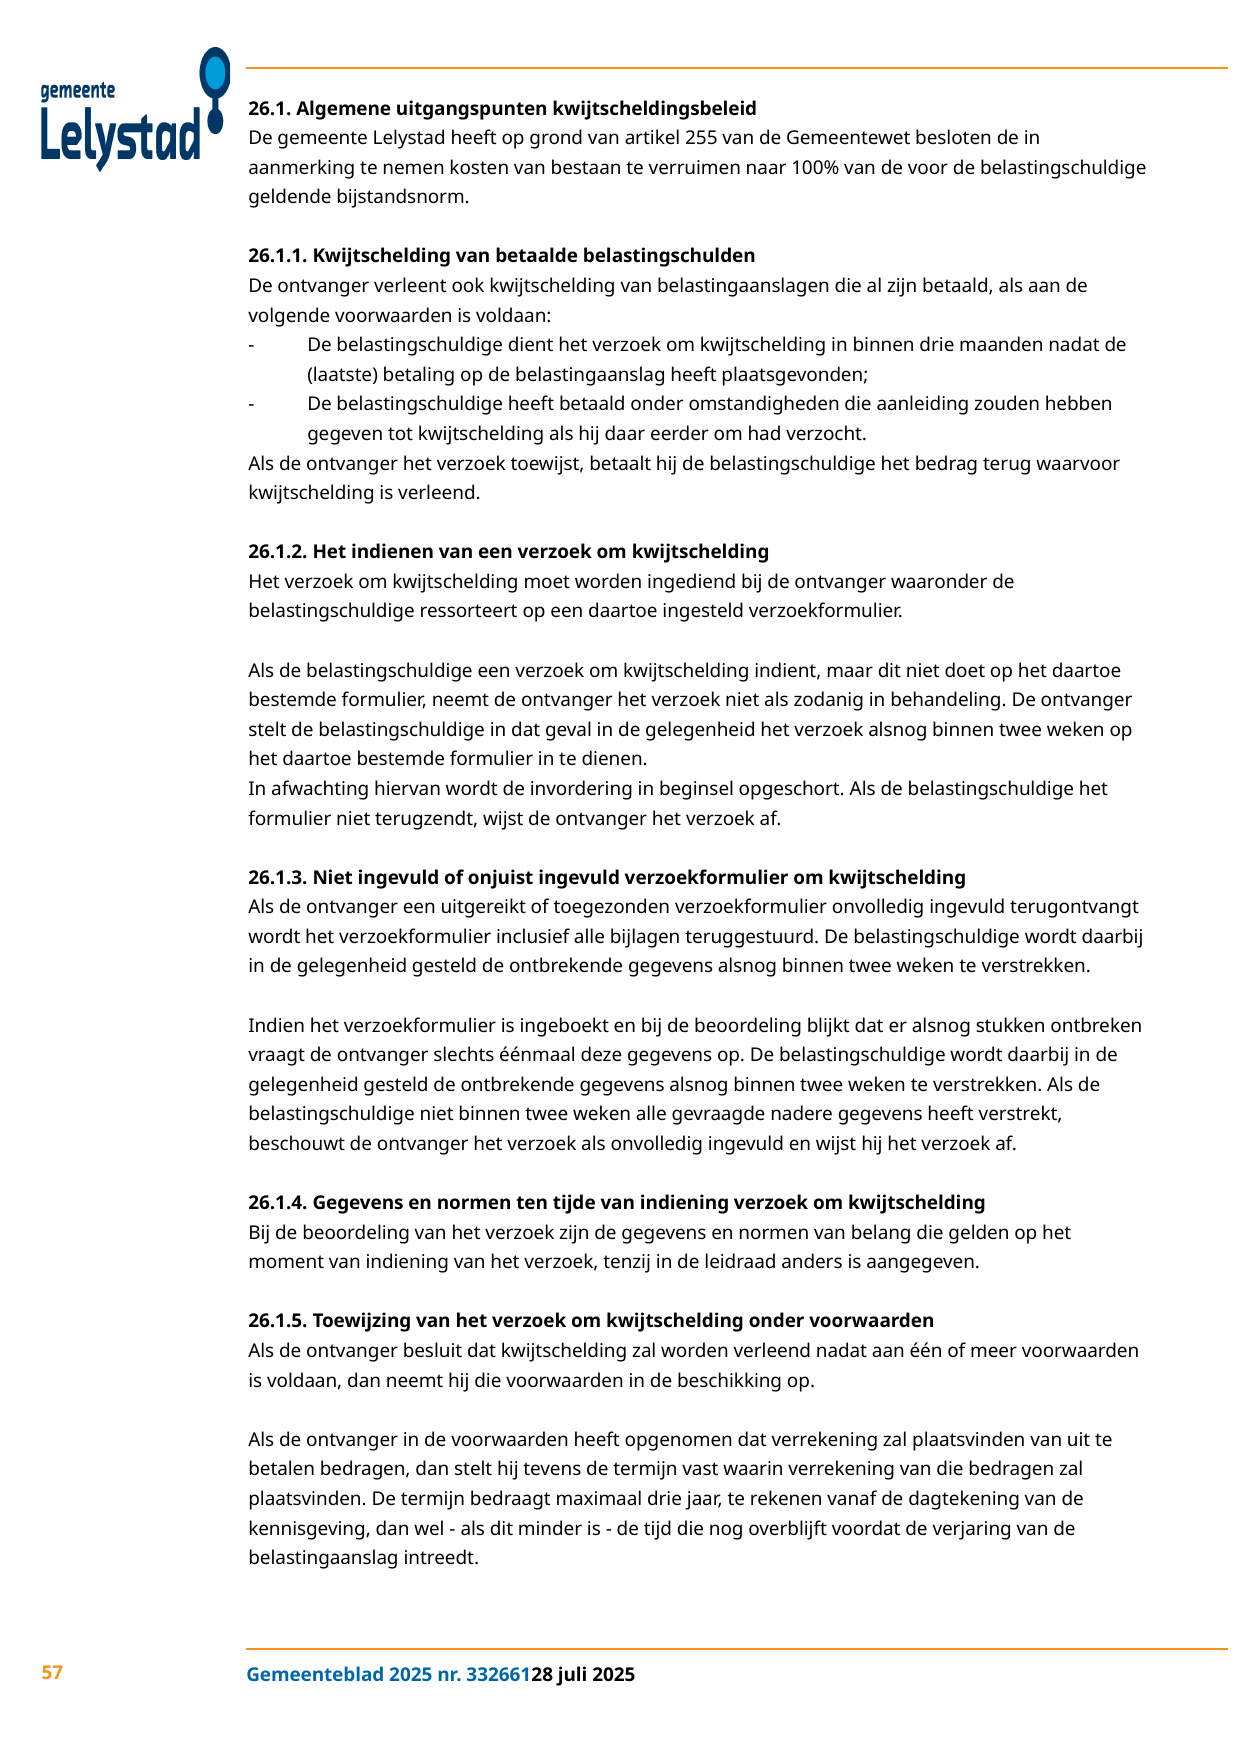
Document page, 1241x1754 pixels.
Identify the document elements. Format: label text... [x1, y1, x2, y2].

text De gemeente Lelystad heeft op grond van artikel 255 van de Gemeentewet besloten de in aanmerking te nemen kosten van bestaan te verruimen naar 100% van de voor de belastingschuldige geldende bijstandsnorm. [248, 124, 1152, 209]
text Het verzoek om kwijtschelding moet worden ingediend bij de ontvanger waaronder de belastingschuldige ressorteert op een daartoe ingesteld verzoekformulier. [248, 568, 1152, 623]
text Als de ontvanger het verzoek toewijst, betaalt hij de belastingschuldige het bedrag terug waarvoor kwijtschelding is verleend. [248, 450, 1152, 505]
text Indien het verzoekformulier is ingeboekt en bij de beoordeling blijkt dat er alsnog stukken ontbreken vraagt de ontvanger slechts éénmaal deze gegevens op. De belastingschuldige wordt daarbij in de gelegenheid gesteld de ontbrekende gegevens alsnog binnen twee weken te verstrekken. Als de belastingschuldige niet binnen twee weken alle gevraagde nadere gegevens heeft verstrekt, beschouwt de ontvanger het verzoek als onvolledig ingevuld en wijst hij het verzoek af. [248, 1012, 1152, 1156]
text Bij de beoordeling van het verzoek zijn de gegevens en normen van belang die gelden op het moment van indiening van het verzoek, tenzij in de leidraad anders is aangegeven. [248, 1219, 1152, 1274]
text De ontvanger verleent ook kwijtschelding van belastingaanslagen die al zijn betaald, als aan de volgende voorwaarden is voldaan: [248, 272, 1152, 328]
text Als de belastingschuldige een verzoek om kwijtschelding indient, maar dit niet doet op het daartoe bestemde formulier, neemt de ontvanger het verzoek niet als zodanig in behandeling. De ontvanger stelt de belastingschuldige in dat geval in de gelegenheid het verzoek alsnog binnen twee weken op het daartoe bestemde formulier in te dienen. [248, 657, 1152, 771]
text 26.1.1. Kwijtschelding van betaalde belastingschulden [248, 243, 1152, 268]
text 26.1.4. Gegevens en normen ten tijde van indiening verzoek om kwijtschelding [248, 1189, 1152, 1215]
text Als de ontvanger een uitgereikt of toegezonden verzoekformulier onvolledig ingevuld terugontvangt wordt het verzoekformulier inclusief alle bijlagen teruggestuurd. De belastingschuldige wordt daarbij in de gelegenheid gesteld de ontbrekende gegevens alsnog binnen twee weken te verstrekken. [248, 893, 1152, 978]
list De belastingschuldige dient het verzoek om kwijtschelding in binnen drie maanden nadat de (laatste) betaling op de belastingaanslag heeft plaatsgevonden; [248, 331, 1152, 387]
text In afwachting hiervan wordt de invordering in beginsel opgeschort. Als de belastingschuldige het formulier niet terugzendt, wijst de ontvanger het verzoek af. [248, 775, 1152, 831]
text 26.1.2. Het indienen van een verzoek om kwijtschelding [248, 538, 1152, 564]
text Als de ontvanger besluit dat kwijtschelding zal worden verleend nadat aan één of meer voorwaarden is voldaan, dan neemt hij die voorwaarden in de beschikking op. [248, 1337, 1152, 1393]
text 26.1.3. Niet ingevuld of onjuist ingevuld verzoekformulier om kwijtschelding [248, 864, 1152, 890]
list De belastingschuldige heeft betaald onder omstandigheden die aanleiding zouden hebben gegeven tot kwijtschelding als hij daar eerder om had verzocht. [248, 391, 1152, 446]
text Als de ontvanger in de voorwaarden heeft opgenomen dat verrekening zal plaatsvinden van uit te betalen bedragen, dan stelt hij tevens de termijn vast waarin verrekening van die bedragen zal plaatsvinden. De termijn bedraagt maximaal drie jaar, te rekenen vanaf de dagtekening van de kennisgeving, dan wel - als dit minder is - de tijd die nog overblijft voordat de verjaring van de belastingaanslag intreedt. [248, 1426, 1152, 1570]
picture [41, 47, 231, 172]
text 26.1. Algemene uitgangspunten kwijtscheldingsbeleid [248, 95, 1152, 121]
text 26.1.5. Toewijzing van het verzoek om kwijtschelding onder voorwaarden [248, 1308, 1152, 1333]
